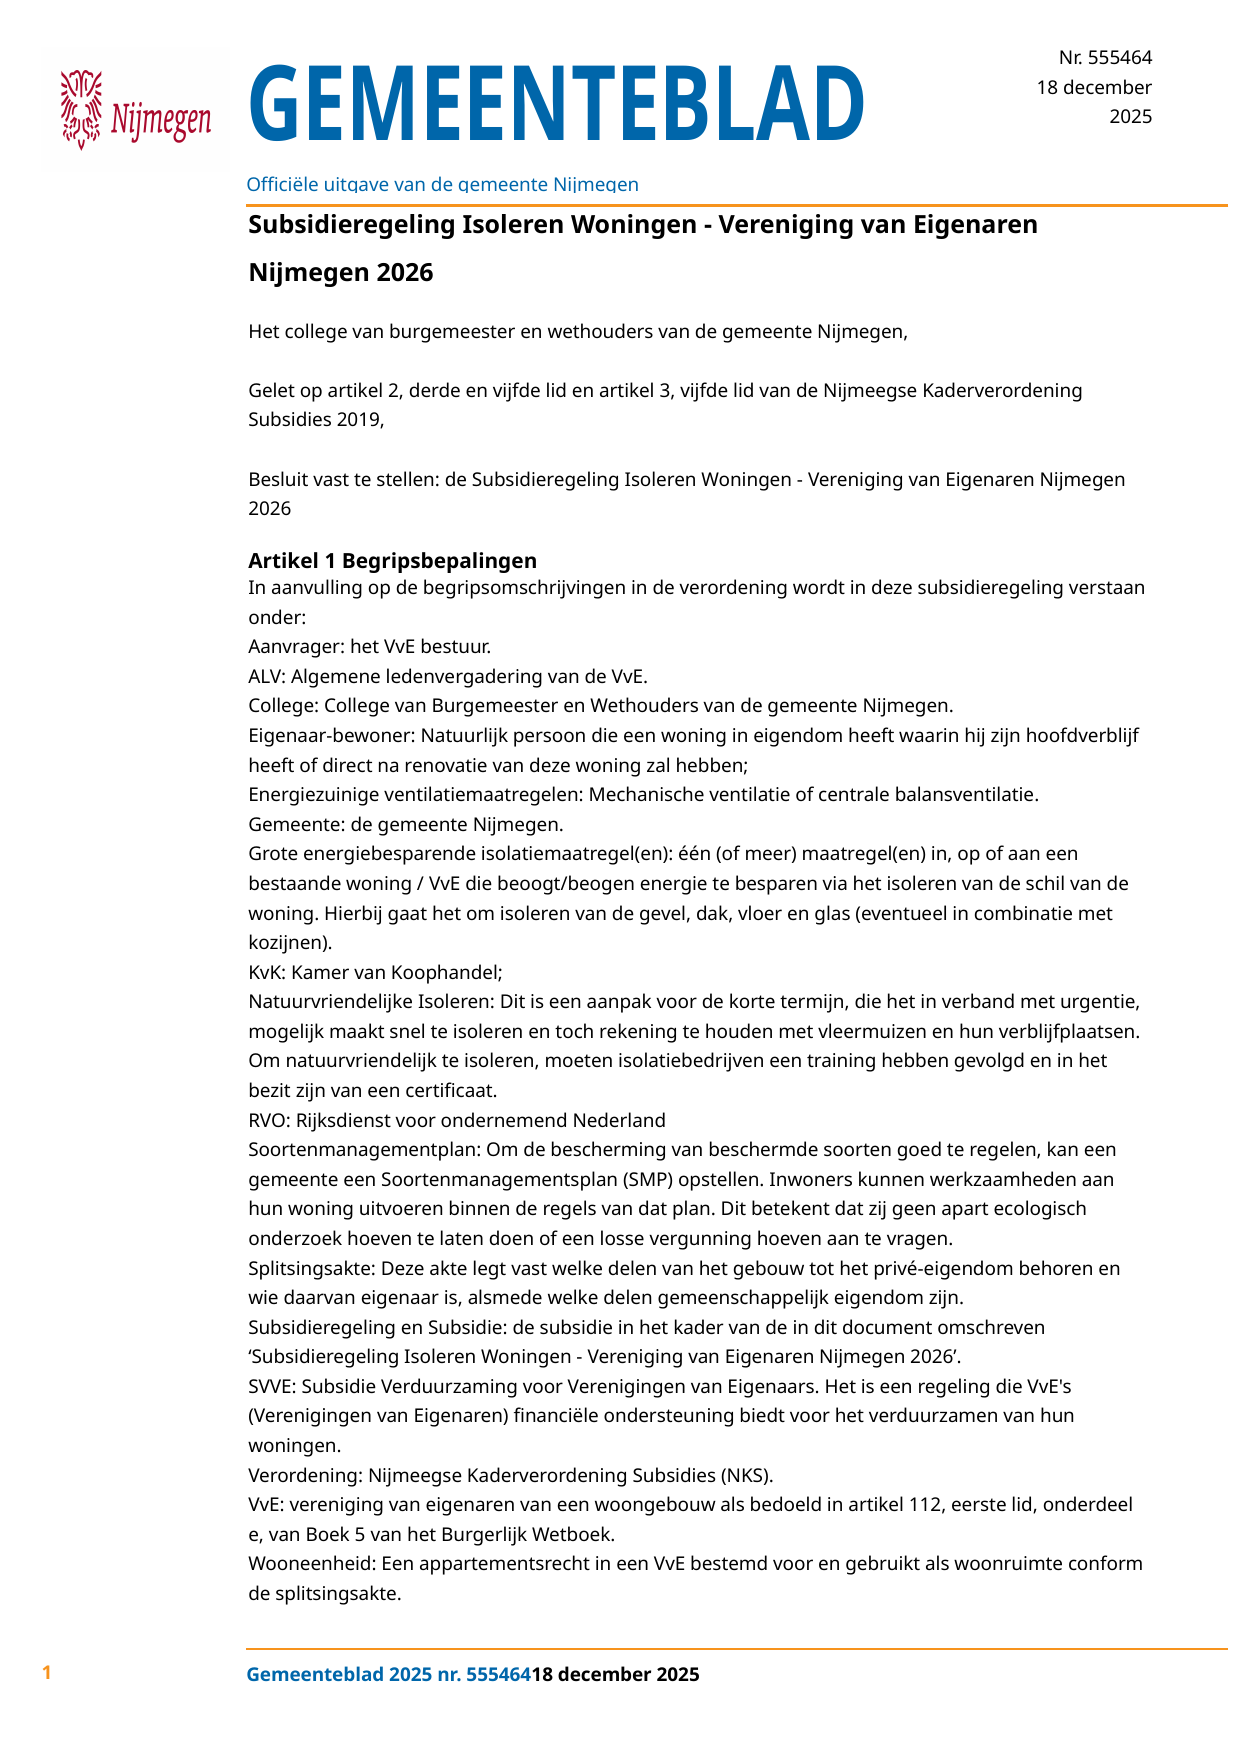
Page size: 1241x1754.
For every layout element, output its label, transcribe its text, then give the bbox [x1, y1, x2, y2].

text Eigenaar-bewoner: Natuurlijk persoon die een woning in eigendom heeft waarin hij zijn hoofdverblijf heeft of direct na renovatie van deze woning zal hebben; [248, 722, 1152, 777]
text College: College van Burgemeester en Wethouders van de gemeente Nijmegen. [248, 693, 1152, 718]
picture [41, 47, 231, 172]
text VvE: vereniging van eigenaren van een woongebouw als bedoeld in artikel 112, eerste lid, onderdeel e, van Boek 5 van het Burgerlijk Wetboek. [248, 1491, 1152, 1547]
text RVO: Rijksdienst voor ondernemend Nederland [248, 1107, 1152, 1132]
text Aanvrager: het VvE bestuur. [248, 633, 1152, 659]
text Gelet op artikel 2, derde en vijfde lid en artikel 3, vijfde lid van de Nijmeegse Kaderverordening Subsidies 2019, [248, 377, 1152, 432]
text Besluit vast te stellen: de Subsidieregeling Isoleren Woningen - Vereniging van Eigenaren Nijmegen 2026 [248, 466, 1152, 521]
text Natuurvriendelijke Isoleren: Dit is een aanpak voor de korte termijn, die het in verband met urgentie, mogelijk maakt snel te isoleren en toch rekening te houden met vleermuizen en hun verblijfplaatsen. Om natuurvriendelijk te isoleren, moeten isolatiebedrijven een training hebben gevolgd en in het bezit zijn van een certificaat. [248, 988, 1152, 1103]
text In aanvulling op de begripsomschrijvingen in de verordening wordt in deze subsidieregeling verstaan onder: [248, 574, 1152, 629]
text Het college van burgemeester en wethouders van de gemeente Nijmegen, [248, 318, 1152, 344]
text SVVE: Subsidie Verduurzaming voor Verenigingen van Eigenaars. Het is een regeling die VvE's (Verenigingen van Eigenaren) financiële ondersteuning biedt voor het verduurzamen van hun woningen. [248, 1373, 1152, 1458]
text Energiezuinige ventilatiemaatregelen: Mechanische ventilatie of centrale balansventilatie. [248, 781, 1152, 807]
text Grote energiebesparende isolatiemaatregel(en): één (of meer) maatregel(en) in, op of aan een bestaande woning / VvE die beoogt/beogen energie te besparen via het isoleren van de schil van de woning. Hierbij gaat het om isoleren van de gevel, dak, vloer en glas (eventueel in combinatie met kozijnen). [248, 841, 1152, 955]
text Artikel 1 Begripsbepalingen [248, 546, 1152, 574]
text Subsidieregeling en Subsidie: de subsidie in het kader van de in dit document omschreven ‘Subsidieregeling Isoleren Woningen - Vereniging van Eigenaren Nijmegen 2026’. [248, 1314, 1152, 1369]
text Soortenmanagementplan: Om de bescherming van beschermde soorten goed te regelen, kan een gemeente een Soortenmanagementsplan (SMP) opstellen. Inwoners kunnen werkzaamheden aan hun woning uitvoeren binnen de regels van dat plan. Dit betekent dat zij geen apart ecologisch onderzoek hoeven te laten doen of een losse vergunning hoeven aan te vragen. [248, 1136, 1152, 1251]
text Subsidieregeling Isoleren Woningen - Vereniging van Eigenaren Nijmegen 2026 [248, 207, 1152, 288]
text Gemeente: de gemeente Nijmegen. [248, 811, 1152, 837]
text Splitsingsakte: Deze akte legt vast welke delen van het gebouw tot het privé-eigendom behoren en wie daarvan eigenaar is, alsmede welke delen gemeenschappelijk eigendom zijn. [248, 1255, 1152, 1310]
text ALV: Algemene ledenvergadering van de VvE. [248, 663, 1152, 689]
text Verordening: Nijmeegse Kaderverordening Subsidies (NKS). [248, 1462, 1152, 1487]
text Wooneenheid: Een appartementsrecht in een VvE bestemd voor en gebruikt als woonruimte conform de splitsingsakte. [248, 1551, 1152, 1606]
text KvK: Kamer van Koophandel; [248, 959, 1152, 984]
